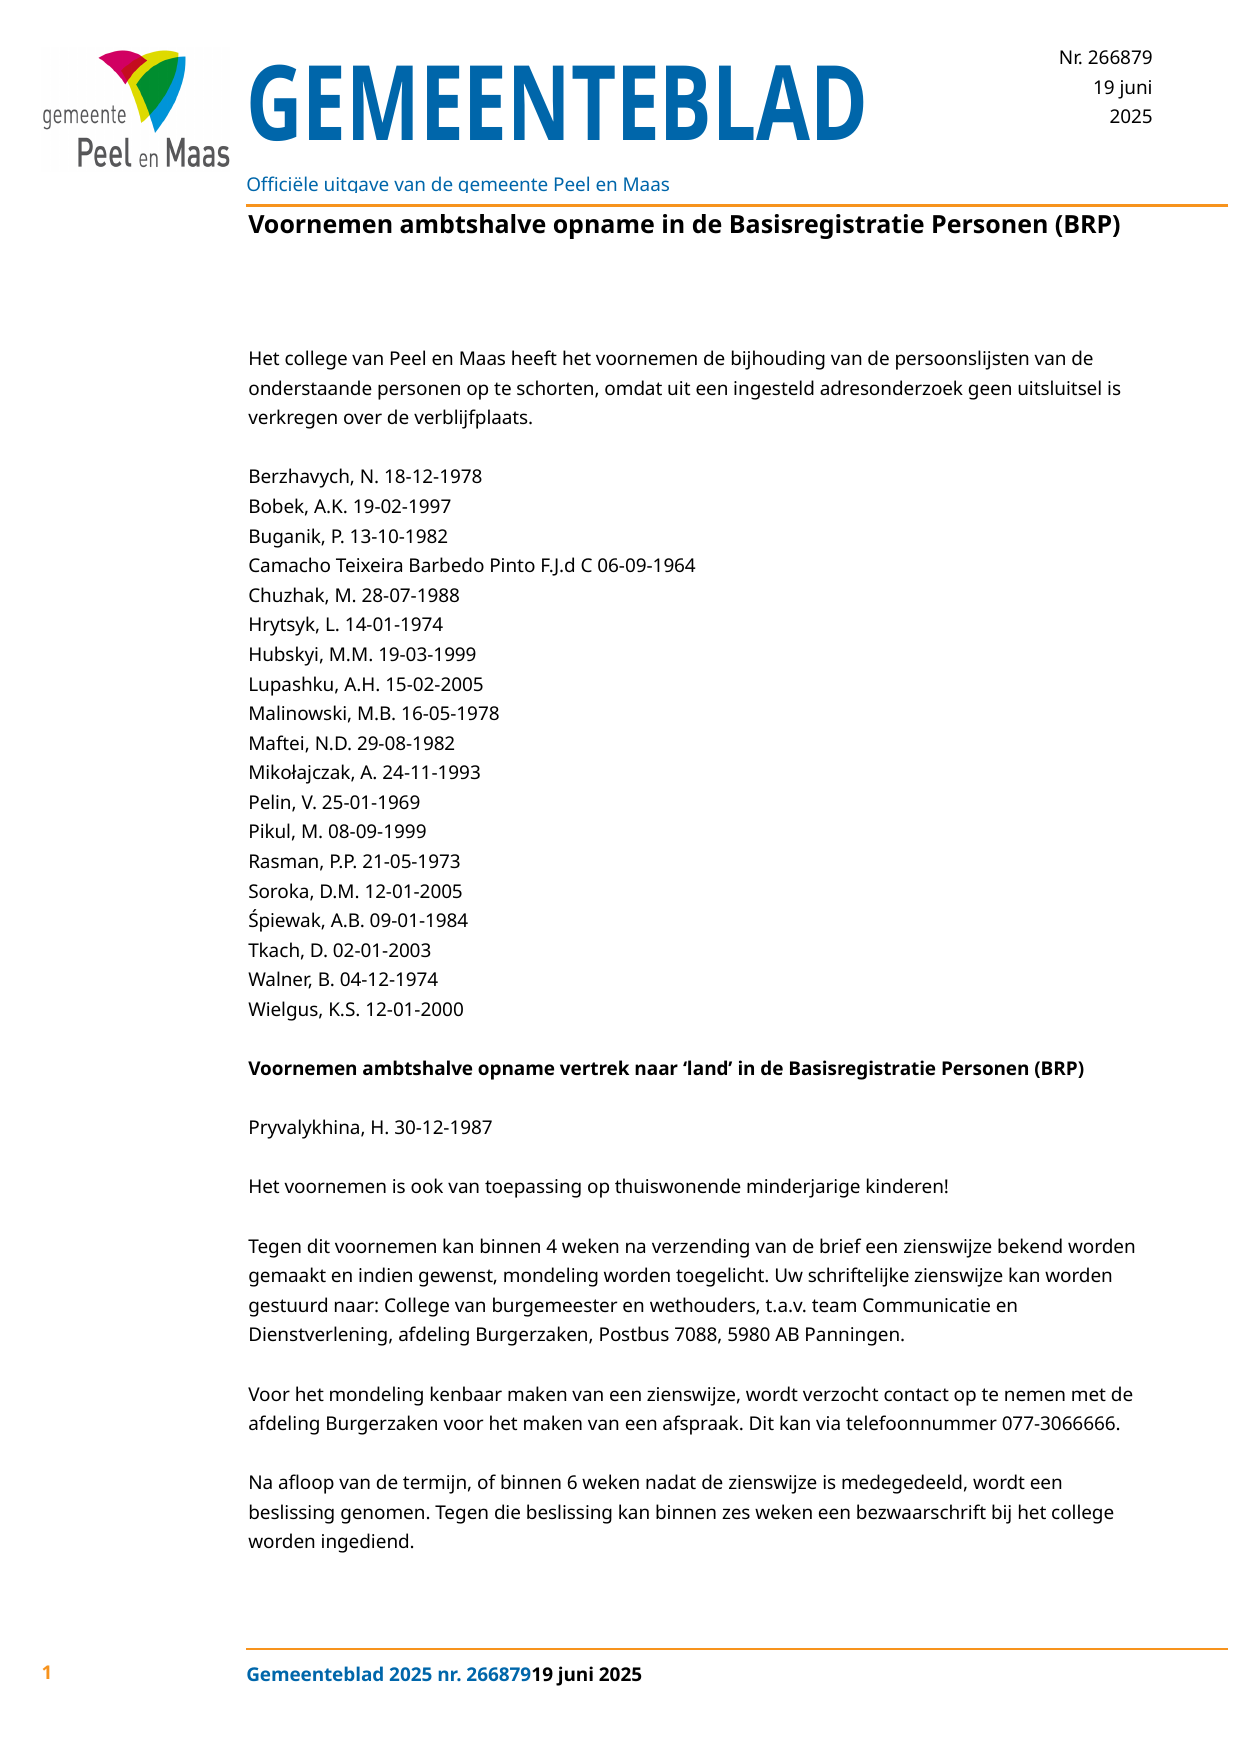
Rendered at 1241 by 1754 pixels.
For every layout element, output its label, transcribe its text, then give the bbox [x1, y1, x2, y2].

text Na afloop van de termijn, of binnen 6 weken nadat de zienswijze is medegedeeld, wordt een beslissing genomen. Tegen die beslissing kan binnen zes weken een bezwaarschrift bij het college worden ingediend. [248, 1469, 1152, 1554]
text Buganik, P. 13-10-1982 [248, 523, 1152, 548]
text Walner, B. 04-12-1974 [248, 967, 1152, 992]
text Tkach, D. 02-01-2003 [248, 937, 1152, 963]
text Pelin, V. 25-01-1969 [248, 789, 1152, 815]
text Tegen dit voornemen kan binnen 4 weken na verzending van de brief een zienswijze bekend worden gemaakt en indien gewenst, mondeling worden toegelicht. Uw schriftelijke zienswijze kan worden gestuurd naar: College van burgemeester en wethouders, t.a.v. team Communicatie en Dienstverlening, afdeling Burgerzaken, Postbus 7088, 5980 AB Panningen. [248, 1233, 1152, 1347]
text Voornemen ambtshalve opname in de Basisregistratie Personen (BRP) [248, 207, 1152, 241]
text Rasman, P.P. 21-05-1973 [248, 848, 1152, 874]
text Hubskyi, M.M. 19-03-1999 [248, 641, 1152, 667]
text Mikołajczak, A. 24-11-1993 [248, 759, 1152, 785]
text Śpiewak, A.B. 09-01-1984 [248, 907, 1152, 933]
text Camacho Teixeira Barbedo Pinto F.J.d C 06-09-1964 [248, 552, 1152, 578]
text Pikul, M. 08-09-1999 [248, 819, 1152, 844]
picture [41, 47, 231, 172]
text Maftei, N.D. 29-08-1982 [248, 730, 1152, 756]
text Hrytsyk, L. 14-01-1974 [248, 612, 1152, 637]
text Voor het mondeling kenbaar maken van een zienswijze, wordt verzocht contact op te nemen met de afdeling Burgerzaken voor het maken van een afspraak. Dit kan via telefoonnummer 077-3066666. [248, 1381, 1152, 1436]
text Malinowski, M.B. 16-05-1978 [248, 700, 1152, 726]
text Wielgus, K.S. 12-01-2000 [248, 996, 1152, 1022]
text Soroka, D.M. 12-01-2005 [248, 878, 1152, 903]
text Berzhavych, N. 18-12-1978 [248, 464, 1152, 489]
text Het voornemen is ook van toepassing op thuiswonende minderjarige kinderen! [248, 1174, 1152, 1199]
text Voornemen ambtshalve opname vertrek naar ‘land’ in de Basisregistratie Personen (BRP) [248, 1055, 1152, 1081]
text Pryvalykhina, H. 30-12-1987 [248, 1114, 1152, 1140]
text Bobek, A.K. 19-02-1997 [248, 493, 1152, 519]
text Chuzhak, M. 28-07-1988 [248, 582, 1152, 608]
text Lupashku, A.H. 15-02-2005 [248, 671, 1152, 696]
text Het college van Peel en Maas heeft het voornemen de bijhouding van de persoonslijsten van de onderstaande personen op te schorten, omdat uit een ingesteld adresonderzoek geen uitsluitsel is verkregen over de verblijfplaats. [248, 345, 1152, 430]
